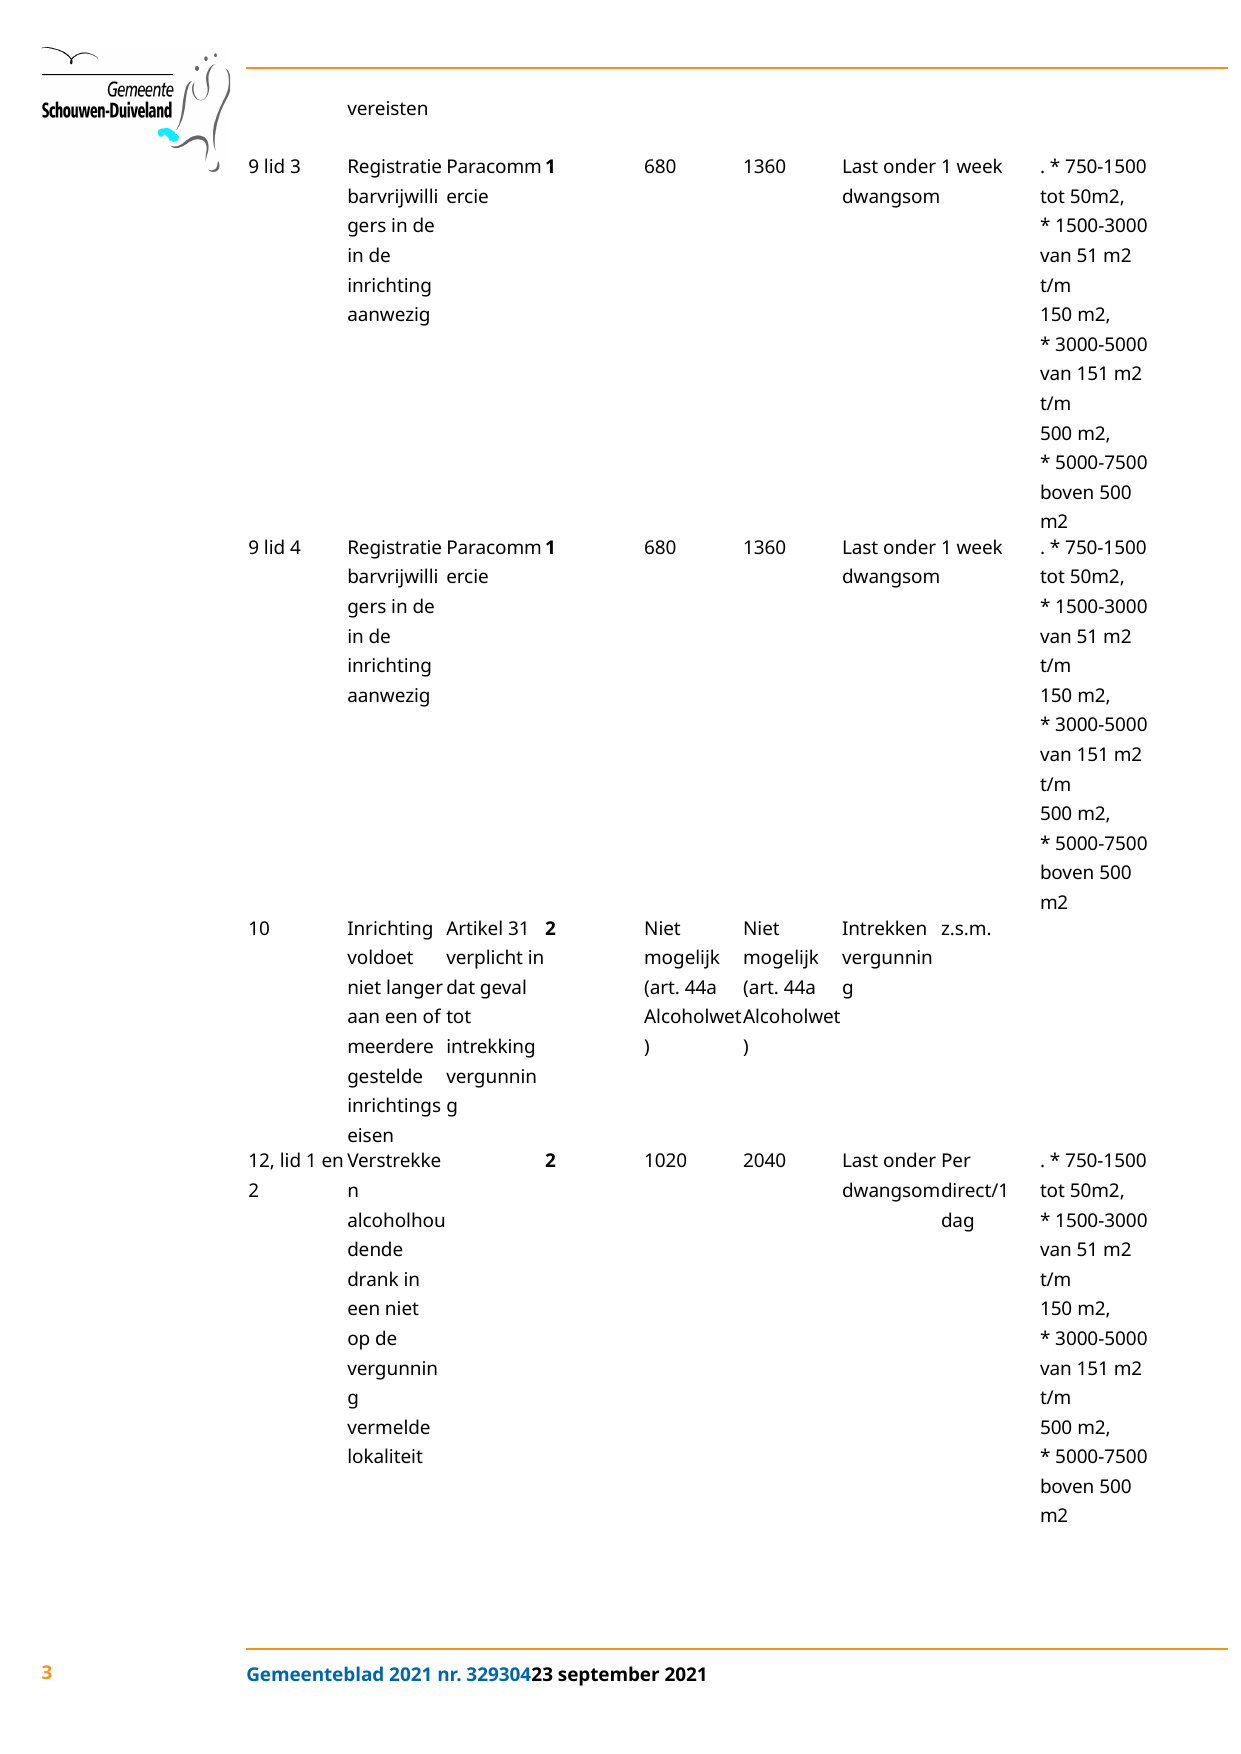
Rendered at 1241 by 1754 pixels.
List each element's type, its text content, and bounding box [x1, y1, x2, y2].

table_cell [743, 95, 842, 121]
table_cell . * 750-1500 tot 50m2, * 1500-3000 van 51 m2 t/m 150 m2, * 3000-5000 van 151 m2 t/m 500 m2, * 5000-7500 boven 500 m2 [1040, 1148, 1152, 1528]
table_header Last onder dwangsom [842, 154, 941, 534]
table_cell 680 [644, 534, 743, 915]
table_cell Per direct/1 dag [941, 1148, 1040, 1528]
table_header 1 week [941, 154, 1040, 534]
table_cell Paracommercie [446, 534, 545, 915]
table_cell 2 [545, 915, 644, 1148]
table_cell Intrekken vergunning [842, 915, 941, 1148]
table_header Paracommercie [446, 154, 545, 534]
table_cell 2040 [743, 1148, 842, 1528]
table_cell z.s.m. [941, 915, 1040, 1148]
table_cell Registratie barvrijwilligers in de in de inrichting aanwezig [347, 534, 446, 915]
table_cell 9 lid 4 [248, 534, 347, 915]
table_cell . * 750-1500 tot 50m2, * 1500-3000 van 51 m2 t/m 150 m2, * 3000-5000 van 151 m2 t/m 500 m2, * 5000-7500 boven 500 m2 [1040, 534, 1152, 915]
table_cell [446, 95, 545, 121]
table_cell [446, 1148, 545, 1528]
table_cell 1 week [941, 534, 1040, 915]
table_cell Niet mogelijk (art. 44a Alcoholwet) [743, 915, 842, 1148]
table_cell [941, 95, 1040, 121]
table_cell Inrichting voldoet niet langer aan een of meerdere gestelde inrichtingseisen [347, 915, 446, 1148]
table_cell Last onder dwangsom [842, 1148, 941, 1528]
table_cell [1040, 915, 1152, 1148]
table_header 9 lid 3 [248, 154, 347, 534]
table_header 680 [644, 154, 743, 534]
table_header 1360 [743, 154, 842, 534]
table_cell Niet mogelijk (art. 44a Alcoholwet) [644, 915, 743, 1148]
table_cell 10 [248, 915, 347, 1148]
table_cell Verstrekken alcoholhoudende drank in een niet op de vergunning vermelde lokaliteit [347, 1148, 446, 1528]
picture [41, 47, 231, 172]
table_cell Artikel 31 verplicht in dat geval tot intrekking vergunning [446, 915, 545, 1148]
table_header Registratie barvrijwilligers in de in de inrichting aanwezig [347, 154, 446, 534]
table_cell [248, 95, 347, 121]
table_cell 1020 [644, 1148, 743, 1528]
table_cell vereisten [347, 95, 446, 121]
table_cell 2 [545, 1148, 644, 1528]
table_header . * 750-1500 tot 50m2, * 1500-3000 van 51 m2 t/m 150 m2, * 3000-5000 van 151 m2 t/m 500 m2, * 5000-7500 boven 500 m2 [1040, 154, 1152, 534]
table_cell [545, 95, 644, 121]
table_cell [644, 95, 743, 121]
table_cell 12, lid 1 en 2 [248, 1148, 347, 1528]
table_cell [842, 95, 941, 121]
table_cell 1 [545, 534, 644, 915]
table_header 1 [545, 154, 644, 534]
table_cell [1040, 95, 1152, 121]
table_cell 1360 [743, 534, 842, 915]
table_cell Last onder dwangsom [842, 534, 941, 915]
